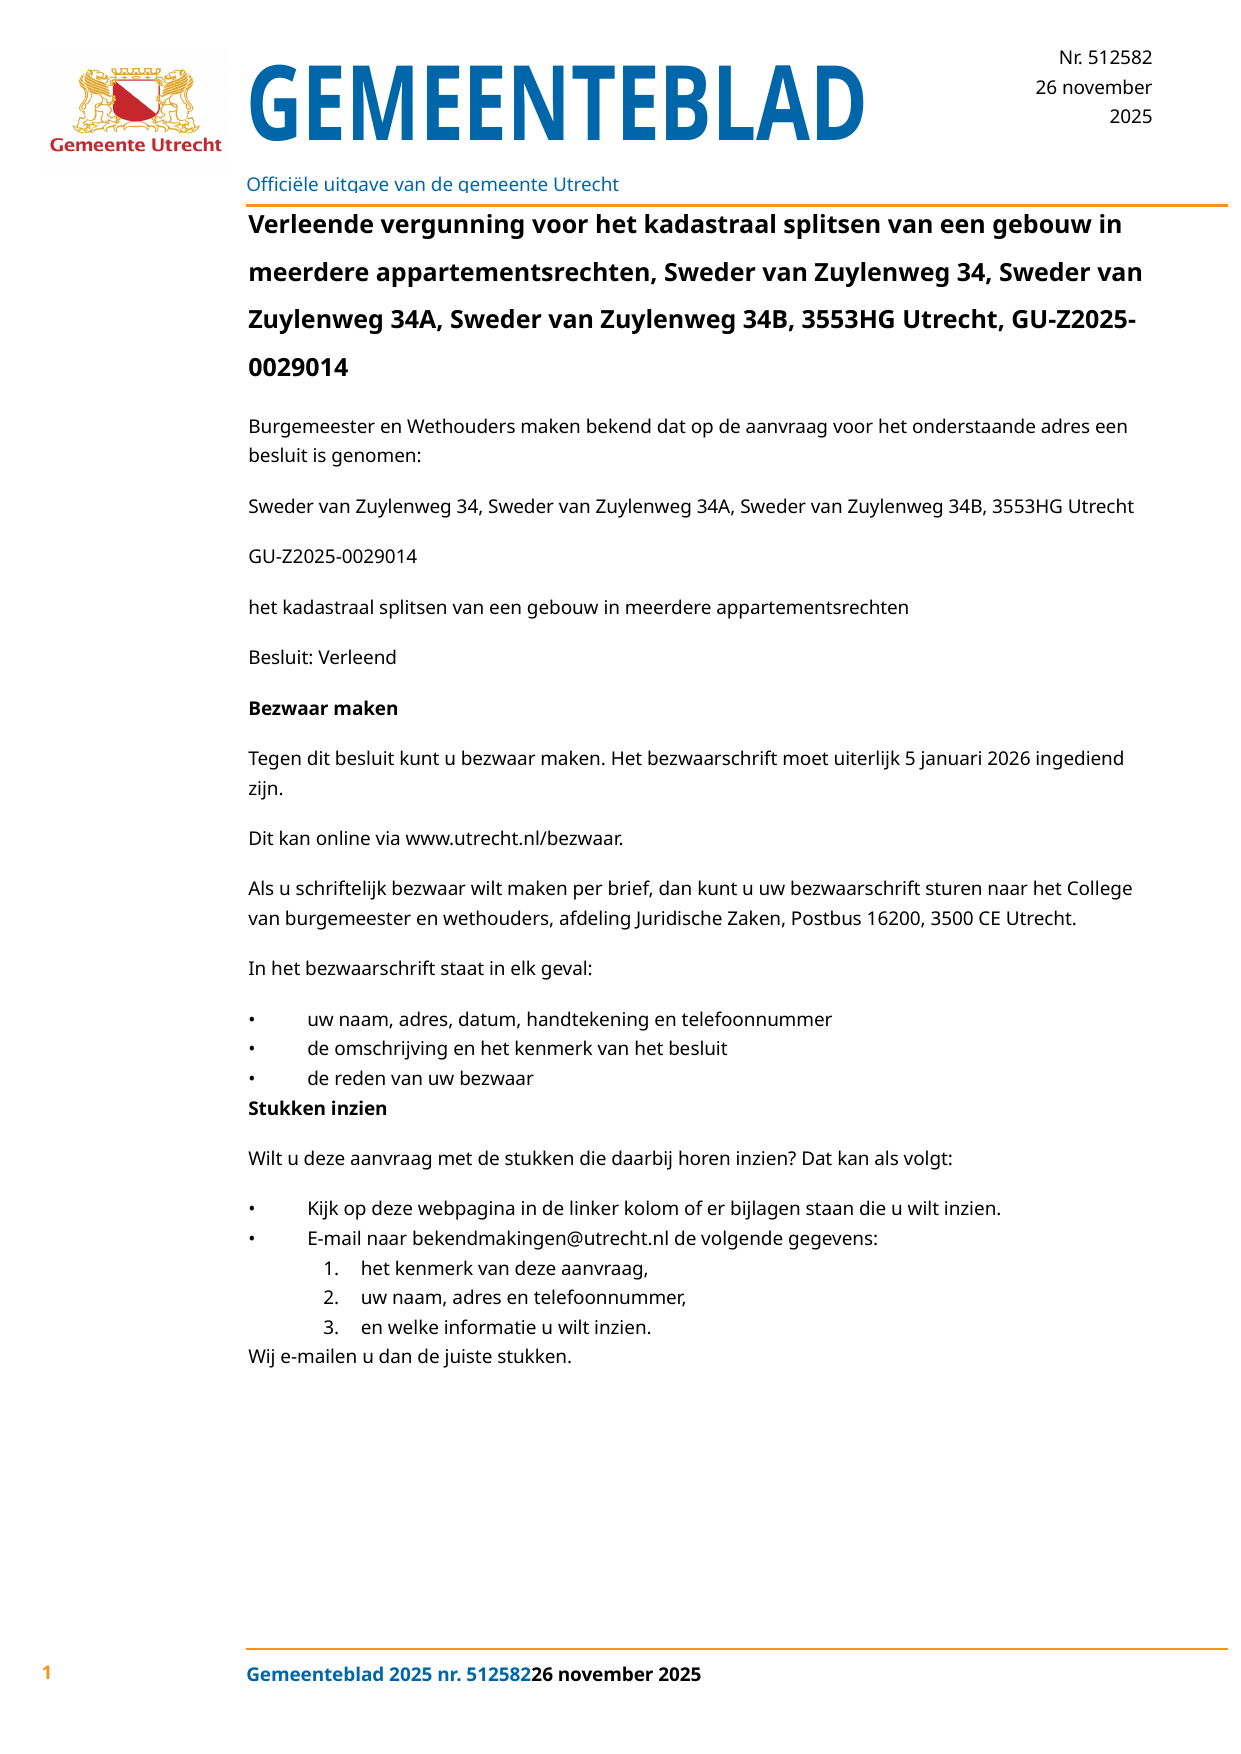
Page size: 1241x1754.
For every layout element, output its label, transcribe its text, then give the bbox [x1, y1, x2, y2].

list de reden van uw bezwaar [248, 1065, 1152, 1091]
text In het bezwaarschrift staat in elk geval: [248, 956, 1152, 981]
text Verleende vergunning voor het kadastraal splitsen van een gebouw in meerdere appartementsrechten, Sweder van Zuylenweg 34, Sweder van Zuylenweg 34A, Sweder van Zuylenweg 34B, 3553HG Utrecht, GU-Z2025-0029014 [248, 207, 1152, 384]
list en welke informatie u wilt inzien. [323, 1314, 1152, 1340]
text Besluit: Verleend [248, 644, 1152, 670]
list Kijk op deze webpagina in de linker kolom of er bijlagen staan die u wilt inzien. [248, 1196, 1152, 1221]
text Bezwaar maken [248, 695, 1152, 721]
list E-mail naar bekendmakingen@utrecht.nl de volgende gegevens: [248, 1225, 1152, 1251]
text Tegen dit besluit kunt u bezwaar maken. Het bezwaarschrift moet uiterlijk 5 januari 2026 ingediend zijn. [248, 745, 1152, 801]
text Als u schriftelijk bezwaar wilt maken per brief, dan kunt u uw bezwaarschrift sturen naar het College van burgemeester en wethouders, afdeling Juridische Zaken, Postbus 16200, 3500 CE Utrecht. [248, 876, 1152, 931]
text Stukken inzien [248, 1095, 1152, 1121]
list het kenmerk van deze aanvraag, [323, 1255, 1152, 1281]
picture [41, 47, 231, 172]
text Sweder van Zuylenweg 34, Sweder van Zuylenweg 34A, Sweder van Zuylenweg 34B, 3553HG Utrecht [248, 493, 1152, 519]
list uw naam, adres en telefoonnummer, [323, 1284, 1152, 1310]
text Wilt u deze aanvraag met de stukken die daarbij horen inzien? Dat kan als volgt: [248, 1145, 1152, 1171]
list uw naam, adres, datum, handtekening en telefoonnummer [248, 1006, 1152, 1032]
text Wij e-mailen u dan de juiste stukken. [248, 1343, 1152, 1369]
text Dit kan online via www.utrecht.nl/bezwaar. [248, 825, 1152, 851]
text GU-Z2025-0029014 [248, 543, 1152, 569]
text het kadastraal splitsen van een gebouw in meerdere appartementsrechten [248, 594, 1152, 620]
text Burgemeester en Wethouders maken bekend dat op de aanvraag voor het onderstaande adres een besluit is genomen: [248, 413, 1152, 468]
list de omschrijving en het kenmerk van het besluit [248, 1036, 1152, 1061]
